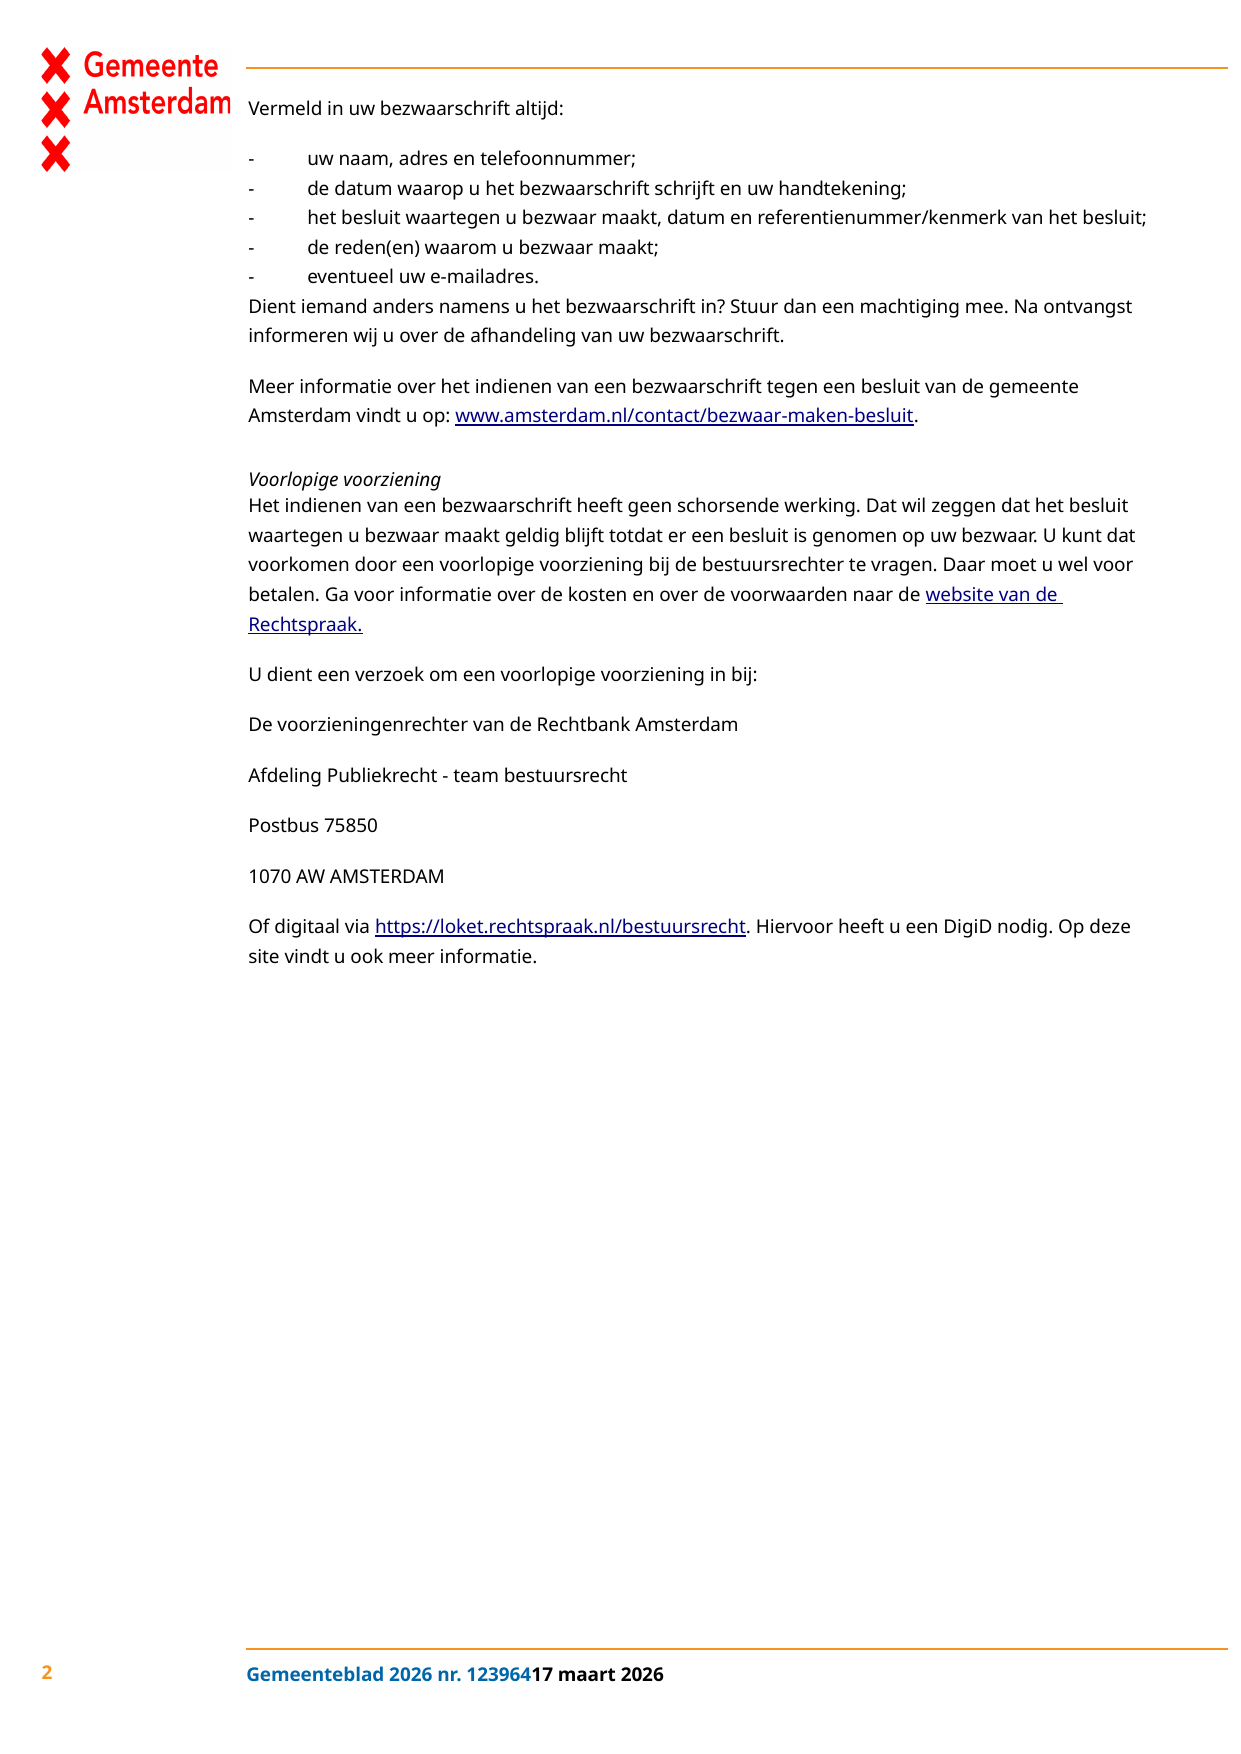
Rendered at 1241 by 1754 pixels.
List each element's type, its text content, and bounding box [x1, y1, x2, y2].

picture [41, 47, 231, 172]
text Meer informatie over het indienen van een bezwaarschrift tegen een besluit van de gemeente Amsterdam vindt u op: www.amsterdam.nl/contact/bezwaar-maken-besluit. [248, 373, 1152, 428]
text Dient iemand anders namens u het bezwaarschrift in? Stuur dan een machtiging mee. Na ontvangst informeren wij u over de afhandeling van uw bezwaarschrift. [248, 293, 1152, 348]
text 1070 AW AMSTERDAM [248, 863, 1152, 888]
text Voorlopige voorziening [248, 467, 1152, 492]
text Afdeling Publiekrecht - team bestuursrecht [248, 762, 1152, 788]
list eventueel uw e-mailadres. [248, 263, 1152, 289]
list de reden(en) waarom u bezwaar maakt; [248, 234, 1152, 260]
text Postbus 75850 [248, 812, 1152, 838]
text De voorzieningenrechter van de Rechtbank Amsterdam [248, 712, 1152, 737]
text U dient een verzoek om een voorlopige voorziening in bij: [248, 661, 1152, 687]
text Het indienen van een bezwaarschrift heeft geen schorsende werking. Dat wil zeggen dat het besluit waartegen u bezwaar maakt geldig blijft totdat er een besluit is genomen op uw bezwaar. U kunt dat voorkomen door een voorlopige voorziening bij de bestuursrechter te vragen. Daar moet u wel voor betalen. Ga voor informatie over de kosten en over de voorwaarden naar de website van de Rechtspraak. [248, 492, 1152, 636]
text Vermeld in uw bezwaarschrift altijd: [248, 95, 1152, 121]
list de datum waarop u het bezwaarschrift schrijft en uw handtekening; [248, 175, 1152, 201]
text Of digitaal via https://loket.rechtspraak.nl/bestuursrecht. Hiervoor heeft u een DigiD nodig. Op deze site vindt u ook meer informatie. [248, 913, 1152, 968]
list het besluit waartegen u bezwaar maakt, datum en referentienummer/kenmerk van het besluit; [248, 204, 1152, 230]
list uw naam, adres en telefoonnummer; [248, 145, 1152, 171]
